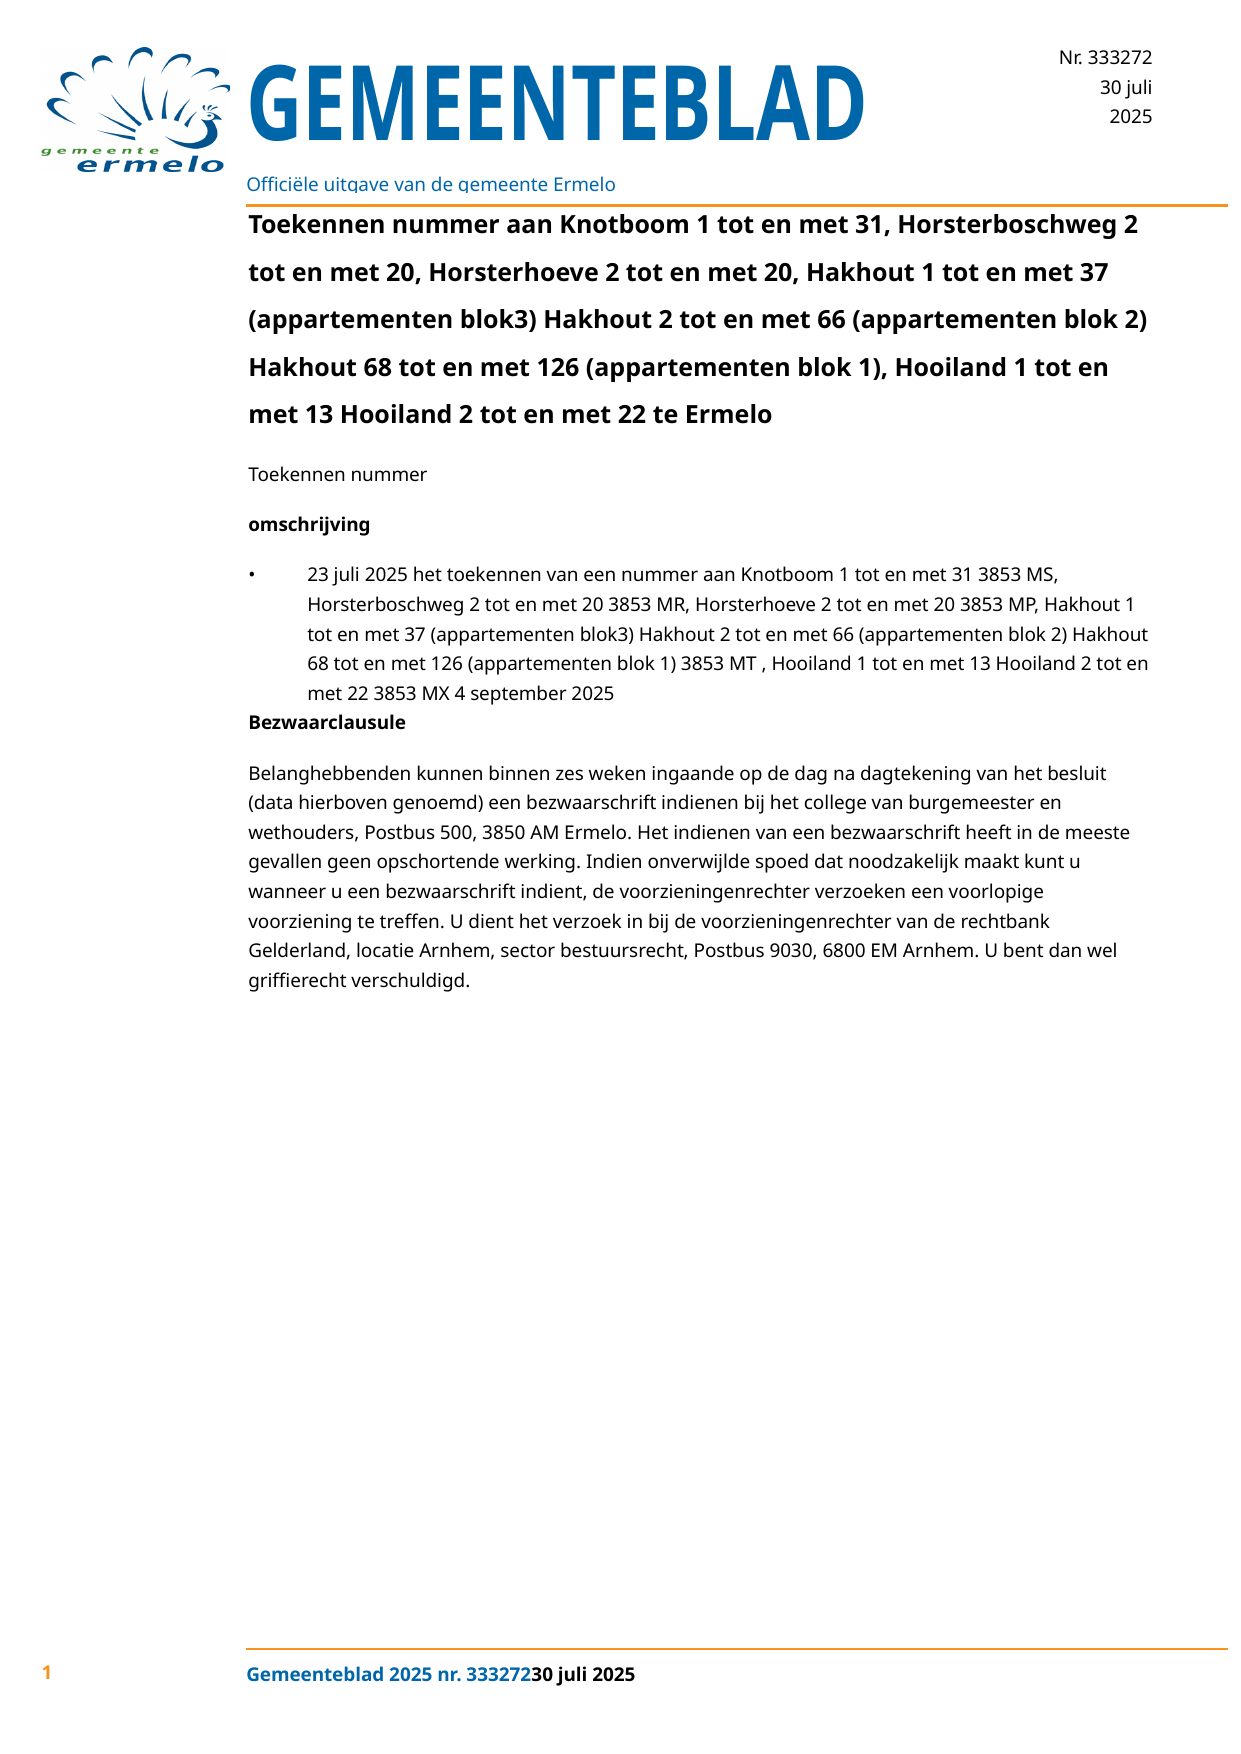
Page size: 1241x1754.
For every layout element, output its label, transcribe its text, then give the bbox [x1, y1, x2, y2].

text Belanghebbenden kunnen binnen zes weken ingaande op de dag na dagtekening van het besluit (data hierboven genoemd) een bezwaarschrift indienen bij het college van burgemeester en wethouders, Postbus 500, 3850 AM Ermelo. Het indienen van een bezwaarschrift heeft in de meeste gevallen geen opschortende werking. Indien onverwijlde spoed dat noodzakelijk maakt kunt u wanneer u een bezwaarschrift indient, de voorzieningenrechter verzoeken een voorlopige voorziening te treffen. U dient het verzoek in bij de voorzieningenrechter van de rechtbank Gelderland, locatie Arnhem, sector bestuursrecht, Postbus 9030, 6800 EM Arnhem. U bent dan wel griffierecht verschuldigd. [248, 760, 1152, 993]
text omschrijving [248, 511, 1152, 537]
picture [41, 47, 231, 172]
text Toekennen nummer [248, 461, 1152, 486]
text Toekennen nummer aan Knotboom 1 tot en met 31, Horsterboschweg 2 tot en met 20, Horsterhoeve 2 tot en met 20, Hakhout 1 tot en met 37 (appartementen blok3) Hakhout 2 tot en met 66 (appartementen blok 2) Hakhout 68 tot en met 126 (appartementen blok 1), Hooiland 1 tot en met 13 Hooiland 2 tot en met 22 te Ermelo [248, 207, 1152, 431]
list 23 juli 2025 het toekennen van een nummer aan Knotboom 1 tot en met 31 3853 MS, Horsterboschweg 2 tot en met 20 3853 MR, Horsterhoeve 2 tot en met 20 3853 MP, Hakhout 1 tot en met 37 (appartementen blok3) Hakhout 2 tot en met 66 (appartementen blok 2) Hakhout 68 tot en met 126 (appartementen blok 1) 3853 MT , Hooiland 1 tot en met 13 Hooiland 2 tot en met 22 3853 MX 4 september 2025 [248, 562, 1152, 706]
text Bezwaarclausule [248, 709, 1152, 735]
